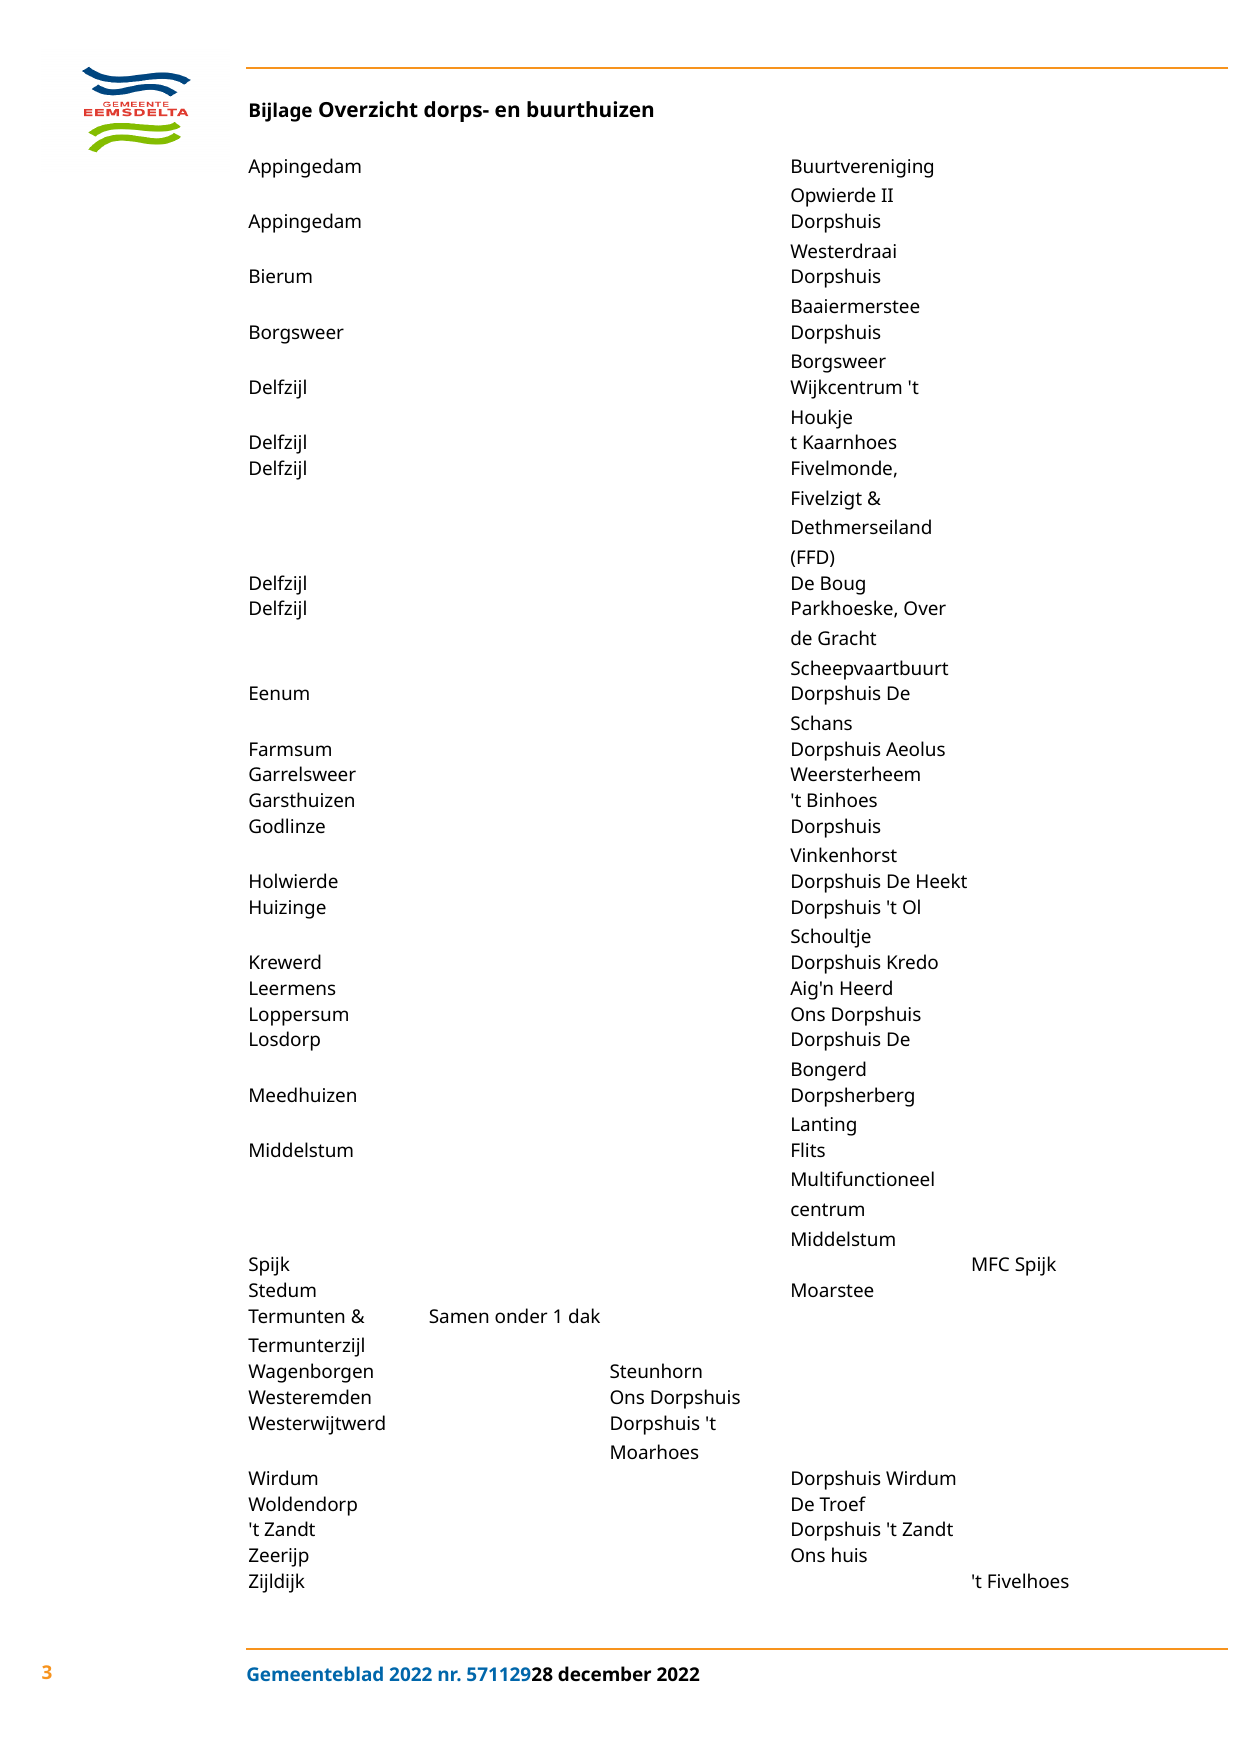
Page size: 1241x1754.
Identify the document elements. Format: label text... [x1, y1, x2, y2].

table_header [971, 153, 1152, 208]
table_cell Garsthuizen [248, 787, 429, 813]
table_cell [429, 319, 609, 374]
table_cell Dorpshuis De Heekt [790, 868, 971, 894]
table_cell [971, 430, 1152, 455]
table_cell [429, 1252, 609, 1277]
table_cell Steunhorn [609, 1358, 790, 1384]
table_cell [971, 1542, 1152, 1568]
table_cell [971, 1277, 1152, 1303]
table_cell [790, 1384, 971, 1410]
table_cell [971, 264, 1152, 319]
table_cell [971, 1517, 1152, 1542]
table_cell [429, 455, 609, 570]
table_cell Dorpshuis 't Zandt [790, 1517, 971, 1542]
table_cell [429, 430, 609, 455]
table_cell Delfzijl [248, 596, 429, 680]
table_cell [609, 1026, 790, 1082]
table_cell [429, 208, 609, 264]
table_cell 't Fivelhoes [971, 1568, 1152, 1594]
table_cell [429, 570, 609, 596]
picture [41, 47, 231, 172]
table_cell Borgsweer [248, 319, 429, 374]
table_cell Krewerd [248, 949, 429, 975]
table_cell Eenum [248, 680, 429, 736]
table_cell Stedum [248, 1277, 429, 1303]
table_cell [429, 1491, 609, 1517]
table_cell [971, 1001, 1152, 1026]
table_cell [971, 736, 1152, 761]
table_cell Holwierde [248, 868, 429, 894]
table_cell [790, 1303, 971, 1358]
table_cell [609, 1252, 790, 1277]
table_cell [609, 570, 790, 596]
table_cell [609, 319, 790, 374]
table_cell [971, 1026, 1152, 1082]
table_cell [609, 1082, 790, 1137]
table_cell [429, 787, 609, 813]
table_cell Woldendorp [248, 1491, 429, 1517]
table_cell Dorpshuis Westerdraai [790, 208, 971, 264]
table_cell [790, 1410, 971, 1465]
table_cell Bierum [248, 264, 429, 319]
table_cell [971, 455, 1152, 570]
table_cell [971, 319, 1152, 374]
table_cell Delfzijl [248, 455, 429, 570]
table_cell [609, 813, 790, 868]
table_cell [429, 1082, 609, 1137]
table_cell [429, 1384, 609, 1410]
table_cell Westeremden [248, 1384, 429, 1410]
table_cell Huizinge [248, 894, 429, 949]
table_cell [429, 1410, 609, 1465]
table_cell [429, 596, 609, 680]
table_cell [971, 1491, 1152, 1517]
table_cell [971, 1303, 1152, 1358]
table_cell Dorpshuis 't Ol Schoultje [790, 894, 971, 949]
table_cell Spijk [248, 1252, 429, 1277]
table_cell Dorpshuis Baaiermerstee [790, 264, 971, 319]
table_cell [971, 761, 1152, 787]
table_cell Dorpshuis Kredo [790, 949, 971, 975]
table_cell [429, 868, 609, 894]
table_cell [609, 1568, 790, 1594]
table_header Appingedam [248, 153, 429, 208]
table_cell [609, 736, 790, 761]
table_cell Parkhoeske, Over de Gracht Scheepvaartbuurt [790, 596, 971, 680]
table_cell [429, 1026, 609, 1082]
table_cell [609, 1001, 790, 1026]
table_cell [609, 455, 790, 570]
table_cell [429, 894, 609, 949]
table_cell [429, 680, 609, 736]
table_cell [429, 1568, 609, 1594]
table_cell Termunten & Termunterzijl [248, 1303, 429, 1358]
table_cell [971, 975, 1152, 1001]
table_cell [971, 680, 1152, 736]
table_cell [429, 1001, 609, 1026]
table_cell 't Binhoes [790, 787, 971, 813]
table_cell [429, 1542, 609, 1568]
table_cell [971, 374, 1152, 429]
table_cell [971, 949, 1152, 975]
table_cell [429, 1517, 609, 1542]
table_cell [609, 949, 790, 975]
table_cell Zijldijk [248, 1568, 429, 1594]
table_cell 't Zandt [248, 1517, 429, 1542]
table_cell [609, 868, 790, 894]
table_cell Dorpshuis Borgsweer [790, 319, 971, 374]
text Bijlage Overzicht dorps- en buurthuizen [248, 95, 1152, 123]
table_cell Dorpshuis 't Moarhoes [609, 1410, 790, 1465]
table_cell [971, 787, 1152, 813]
table_cell [429, 1137, 609, 1252]
table_cell Zeerijp [248, 1542, 429, 1568]
table_cell Losdorp [248, 1026, 429, 1082]
table_cell [429, 1358, 609, 1384]
table_cell [609, 430, 790, 455]
table_cell Godlinze [248, 813, 429, 868]
table_cell De Boug [790, 570, 971, 596]
table_cell [609, 1491, 790, 1517]
table_cell Dorpshuis De Bongerd [790, 1026, 971, 1082]
table_cell Dorpshuis Wirdum [790, 1465, 971, 1491]
table_cell Wirdum [248, 1465, 429, 1491]
table_cell Wijkcentrum 't Houkje [790, 374, 971, 429]
table_cell [790, 1252, 971, 1277]
table_cell [971, 1384, 1152, 1410]
table_cell [429, 374, 609, 429]
table_cell [429, 264, 609, 319]
table_cell [971, 570, 1152, 596]
table_cell [971, 1465, 1152, 1491]
table_cell [609, 1277, 790, 1303]
table_cell Dorpshuis De Schans [790, 680, 971, 736]
table_cell De Troef [790, 1491, 971, 1517]
table_cell Loppersum [248, 1001, 429, 1026]
table_cell [971, 894, 1152, 949]
table_cell Dorpsherberg Lanting [790, 1082, 971, 1137]
table_cell Ons Dorpshuis [790, 1001, 971, 1026]
table_cell [971, 1358, 1152, 1384]
table_cell [971, 1082, 1152, 1137]
table_header [429, 153, 609, 208]
table_cell [609, 1517, 790, 1542]
table_cell Garrelsweer [248, 761, 429, 787]
table_cell Middelstum [248, 1137, 429, 1252]
table_cell Weersterheem [790, 761, 971, 787]
table_cell [971, 596, 1152, 680]
table_cell Flits Multifunctioneel centrum Middelstum [790, 1137, 971, 1252]
table_cell [609, 975, 790, 1001]
table_cell Leermens [248, 975, 429, 1001]
table_cell [609, 1542, 790, 1568]
table_cell Ons huis [790, 1542, 971, 1568]
table_cell Aig'n Heerd [790, 975, 971, 1001]
table_cell [609, 761, 790, 787]
table_cell [609, 264, 790, 319]
table_cell Delfzijl [248, 374, 429, 429]
table_cell Westerwijtwerd [248, 1410, 429, 1465]
table_cell Moarstee [790, 1277, 971, 1303]
table_cell [609, 1465, 790, 1491]
table_cell Ons Dorpshuis [609, 1384, 790, 1410]
table_cell Dorpshuis Aeolus [790, 736, 971, 761]
table_cell Meedhuizen [248, 1082, 429, 1137]
table_cell [609, 894, 790, 949]
table_cell [429, 949, 609, 975]
table_cell Samen onder 1 dak [429, 1303, 609, 1358]
table_cell Delfzijl [248, 570, 429, 596]
table_cell [971, 1410, 1152, 1465]
table_cell [609, 787, 790, 813]
table_cell [429, 1465, 609, 1491]
table_cell MFC Spijk [971, 1252, 1152, 1277]
table_cell [609, 680, 790, 736]
table_cell [971, 208, 1152, 264]
table_header [609, 153, 790, 208]
table_header Buurtvereniging Opwierde II [790, 153, 971, 208]
table_cell [429, 761, 609, 787]
table_cell Fivelmonde, Fivelzigt & Dethmerseiland (FFD) [790, 455, 971, 570]
table_cell Delfzijl [248, 430, 429, 455]
table_cell [971, 868, 1152, 894]
table_cell [609, 208, 790, 264]
table_cell [971, 1137, 1152, 1252]
table_cell t Kaarnhoes [790, 430, 971, 455]
table_cell [429, 975, 609, 1001]
table_cell [429, 1277, 609, 1303]
table_cell [429, 736, 609, 761]
table_cell [971, 813, 1152, 868]
table_cell [609, 1137, 790, 1252]
table_cell [790, 1358, 971, 1384]
table_cell Farmsum [248, 736, 429, 761]
table_cell [429, 813, 609, 868]
table_cell [609, 374, 790, 429]
table_cell Wagenborgen [248, 1358, 429, 1384]
table_cell Dorpshuis Vinkenhorst [790, 813, 971, 868]
table_cell [790, 1568, 971, 1594]
table_cell [609, 1303, 790, 1358]
table_cell Appingedam [248, 208, 429, 264]
table_cell [609, 596, 790, 680]
